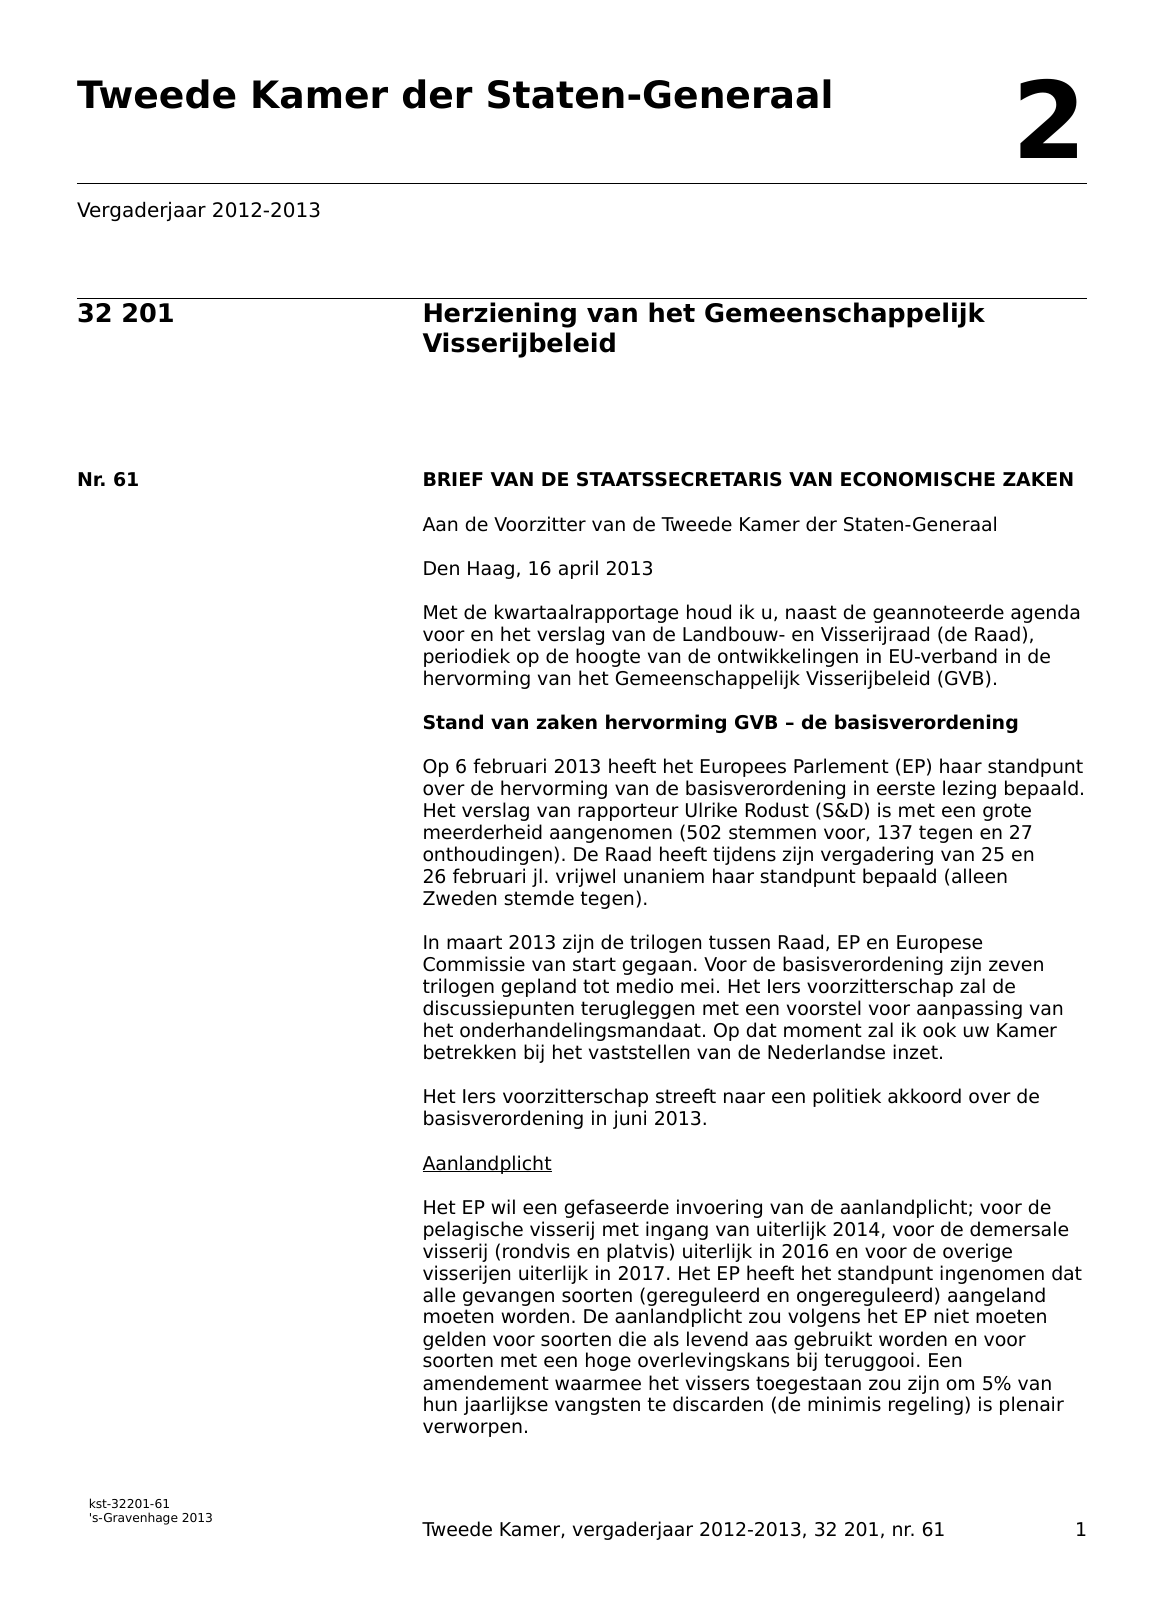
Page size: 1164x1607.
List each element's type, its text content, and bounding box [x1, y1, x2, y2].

text Het EP wil een gefaseerde invoering van de aanlandplicht; voor de pelagische visserij met ingang van uiterlijk 2014, voor de demersale visserij (rondvis en platvis) uiterlijk in 2016 en voor de overige visserijen uiterlijk in 2017. Het EP heeft het standpunt ingenomen dat alle gevangen soorten (gereguleerd en ongereguleerd) aangeland moeten worden. De aanlandplicht zou volgens het EP niet moeten gelden voor soorten die als levend aas gebruikt worden en voor soorten met een hoge overlevingskans bij teruggooi. Een amendement waarmee het vissers toegestaan zou zijn om 5% van hun jaarlijkse vangsten te discarden (de minimis regeling) is plenair verworpen. [422, 1197, 1087, 1438]
text Op 6 februari 2013 heeft het Europees Parlement (EP) haar standpunt over de hervorming van de basisverordening in eerste lezing bepaald. Het verslag van rapporteur Ulrike Rodust (S&D) is met een grote meerderheid aangenomen (502 stemmen voor, 137 tegen en 27 onthoudingen). De Raad heeft tijdens zijn vergadering van 25 en 26 februari jl. vrijwel unaniem haar standpunt bepaald (alleen Zweden stemde tegen). [422, 756, 1087, 910]
table_header 2 [886, 59, 1087, 183]
text Aan de Voorzitter van de Tweede Kamer der Staten-Generaal [422, 513, 1087, 536]
text 's-Gravenhage 2013 [88, 1511, 323, 1525]
subtitle Stand van zaken hervorming GVB – de basisverordening [422, 712, 1087, 734]
subtitle Aanlandplicht [422, 1152, 1087, 1174]
text Den Haag, 16 april 2013 [422, 558, 1087, 580]
text In maart 2013 zijn de trilogen tussen Raad, EP en Europese Commissie van start gegaan. Voor de basisverordening zijn zeven trilogen gepland tot medio mei. Het Iers voorzitterschap zal de discussiepunten terugleggen met een voorstel voor aanpassing van het onderhandelingsmandaat. Op dat moment zal ik ook uw Kamer betrekken bij het vaststellen van de Nederlandse inzet. [422, 932, 1087, 1064]
table_header Tweede Kamer der Staten-Generaal [77, 59, 886, 183]
subtitle 32 201 Herziening van het Gemeenschappelijk Visserijbeleid [77, 299, 1087, 358]
text Met de kwartaalrapportage houd ik u, naast de geannoteerde agenda voor en het verslag van de Landbouw- en Visserijraad (de Raad), periodiek op de hoogte van de ontwikkelingen in EU-verband in de hervorming van het Gemeenschappelijk Visserijbeleid (GVB). [422, 602, 1087, 690]
table_cell Vergaderjaar 2012-2013 [77, 184, 1087, 298]
subtitle Nr. 61 BRIEF VAN DE STAATSSECRETARIS VAN ECONOMISCHE ZAKEN [77, 469, 1087, 491]
text kst-32201-61 [88, 1497, 323, 1511]
text Het Iers voorzitterschap streeft naar een politiek akkoord over de basisverordening in juni 2013. [422, 1086, 1087, 1130]
